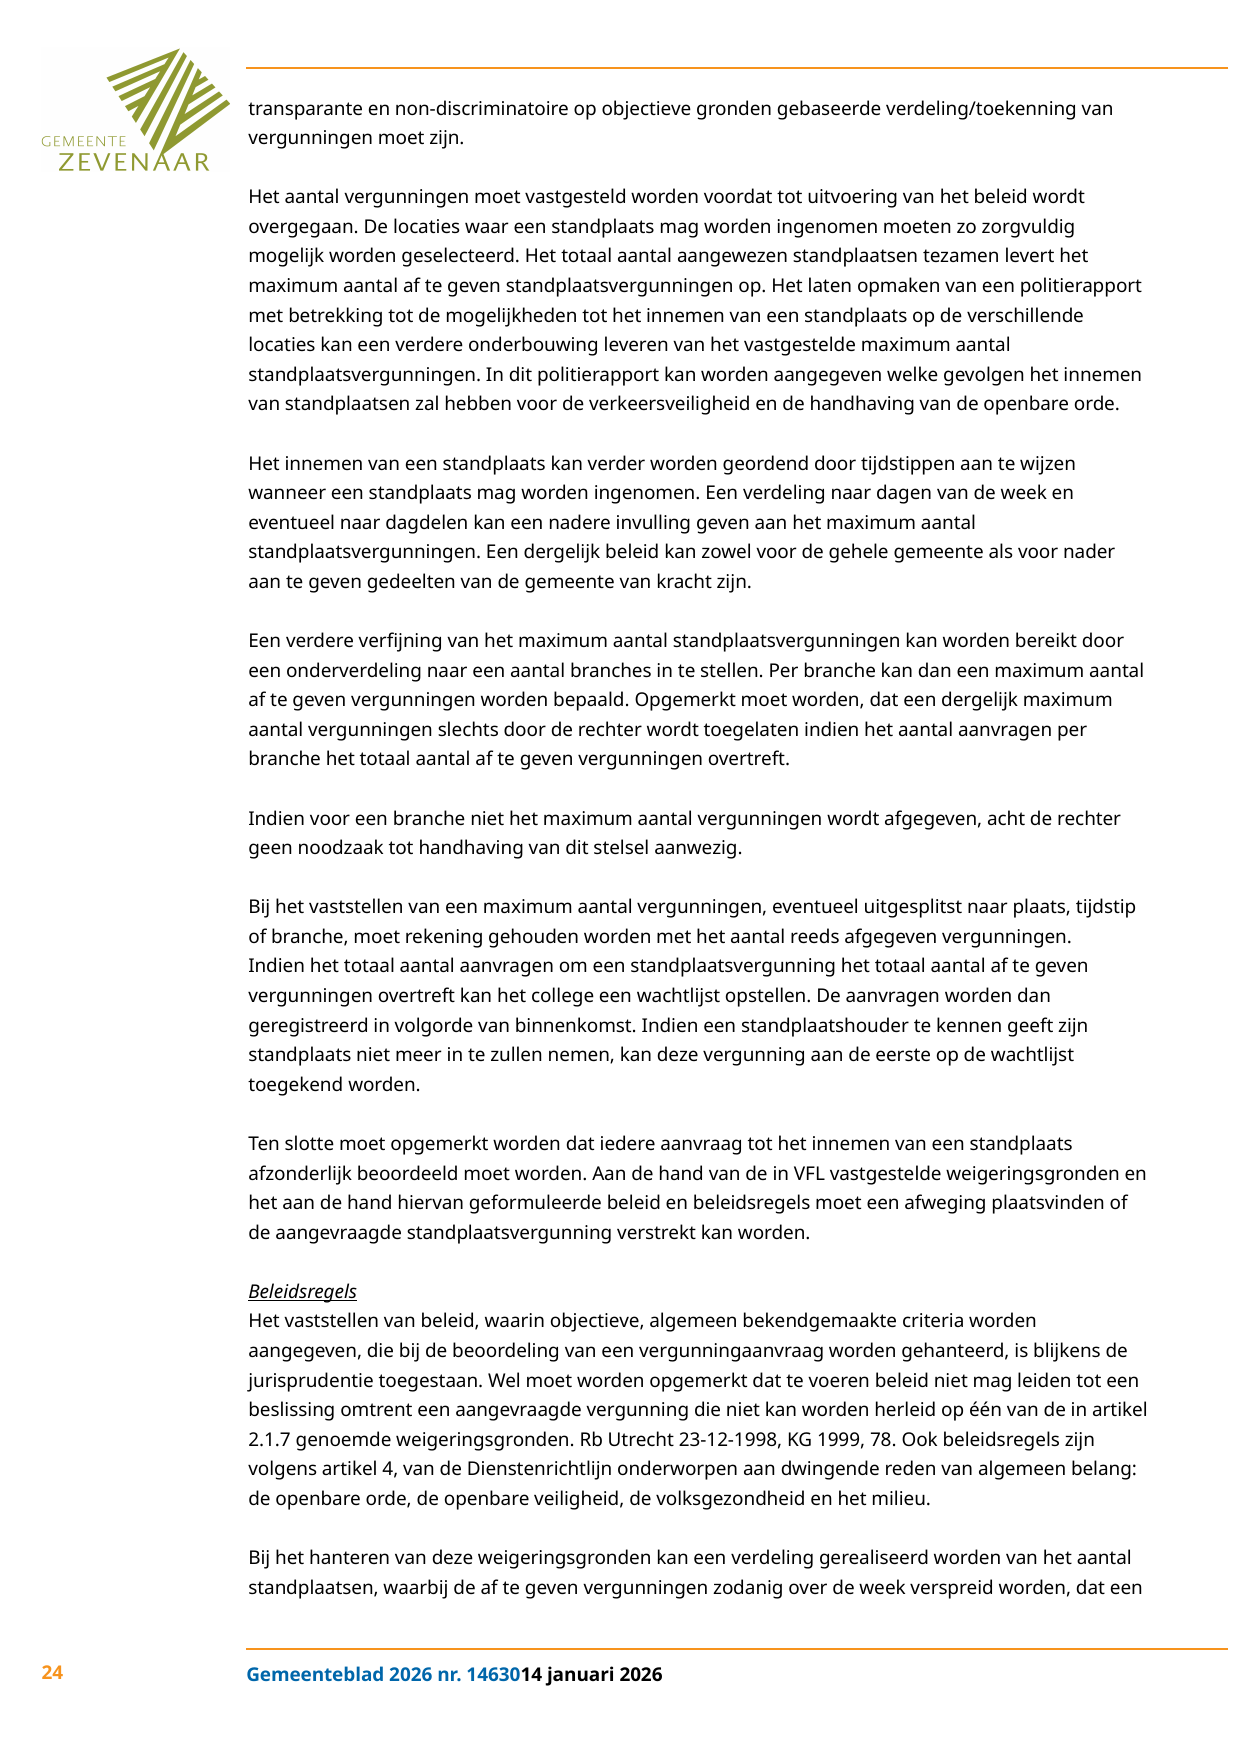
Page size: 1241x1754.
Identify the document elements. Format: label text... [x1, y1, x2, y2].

text Beleidsregels [248, 1278, 1152, 1304]
text Ten slotte moet opgemerkt worden dat iedere aanvraag tot het innemen van een standplaats afzonderlijk beoordeeld moet worden. Aan de hand van de in VFL vastgestelde weigeringsgronden en het aan de hand hiervan geformuleerde beleid en beleidsregels moet een afweging plaatsvinden of de aangevraagde standplaatsvergunning verstrekt kan worden. [248, 1130, 1152, 1245]
text Een verdere verfijning van het maximum aantal standplaatsvergunningen kan worden bereikt door een onderverdeling naar een aantal branches in te stellen. Per branche kan dan een maximum aantal af te geven vergunningen worden bepaald. Opgemerkt moet worden, dat een dergelijk maximum aantal vergunningen slechts door de rechter wordt toegelaten indien het aantal aanvragen per branche het totaal aantal af te geven vergunningen overtreft. [248, 627, 1152, 771]
text Indien het totaal aantal aanvragen om een standplaatsvergunning het totaal aantal af te geven vergunningen overtreft kan het college een wachtlijst opstellen. De aanvragen worden dan geregistreerd in volgorde van binnenkomst. Indien een standplaatshouder te kennen geeft zijn standplaats niet meer in te zullen nemen, kan deze vergunning aan de eerste op de wachtlijst toegekend worden. [248, 953, 1152, 1097]
text Het vaststellen van beleid, waarin objectieve, algemeen bekendgemaakte criteria worden aangegeven, die bij de beoordeling van een vergunningaanvraag worden gehanteerd, is blijkens de jurisprudentie toegestaan. Wel moet worden opgemerkt dat te voeren beleid niet mag leiden tot een beslissing omtrent een aangevraagde vergunning die niet kan worden herleid op één van de in artikel 2.1.7 genoemde weigeringsgronden. Rb Utrecht 23-12-1998, KG 1999, 78. Ook beleidsregels zijn volgens artikel 4, van de Dienstenrichtlijn onderworpen aan dwingende reden van algemeen belang: de openbare orde, de openbare veiligheid, de volksgezondheid en het milieu. [248, 1308, 1152, 1511]
text Het innemen van een standplaats kan verder worden geordend door tijdstippen aan te wijzen wanneer een standplaats mag worden ingenomen. Een verdeling naar dagen van de week en eventueel naar dagdelen kan een nadere invulling geven aan het maximum aantal standplaatsvergunningen. Een dergelijk beleid kan zowel voor de gehele gemeente als voor nader aan te geven gedeelten van de gemeente van kracht zijn. [248, 450, 1152, 594]
text Het aantal vergunningen moet vastgesteld worden voordat tot uitvoering van het beleid wordt overgegaan. De locaties waar een standplaats mag worden ingenomen moeten zo zorgvuldig mogelijk worden geselecteerd. Het totaal aantal aangewezen standplaatsen tezamen levert het maximum aantal af te geven standplaatsvergunningen op. Het laten opmaken van een politierapport met betrekking tot de mogelijkheden tot het innemen van een standplaats op de verschillende locaties kan een verdere onderbouwing leveren van het vastgestelde maximum aantal standplaatsvergunningen. In dit politierapport kan worden aangegeven welke gevolgen het innemen van standplaatsen zal hebben voor de verkeersveiligheid en de handhaving van de openbare orde. [248, 183, 1152, 416]
text transparante en non-discriminatoire op objectieve gronden gebaseerde verdeling/toekenning van vergunningen moet zijn. [248, 95, 1152, 150]
text Indien voor een branche niet het maximum aantal vergunningen wordt afgegeven, acht de rechter geen noodzaak tot handhaving van dit stelsel aanwezig. [248, 805, 1152, 860]
picture [41, 47, 231, 172]
text Bij het hanteren van deze weigeringsgronden kan een verdeling gerealiseerd worden van het aantal standplaatsen, waarbij de af te geven vergunningen zodanig over de week verspreid worden, dat een [248, 1544, 1152, 1600]
text Bij het vaststellen van een maximum aantal vergunningen, eventueel uitgesplitst naar plaats, tijdstip of branche, moet rekening gehouden worden met het aantal reeds afgegeven vergunningen. [248, 893, 1152, 949]
